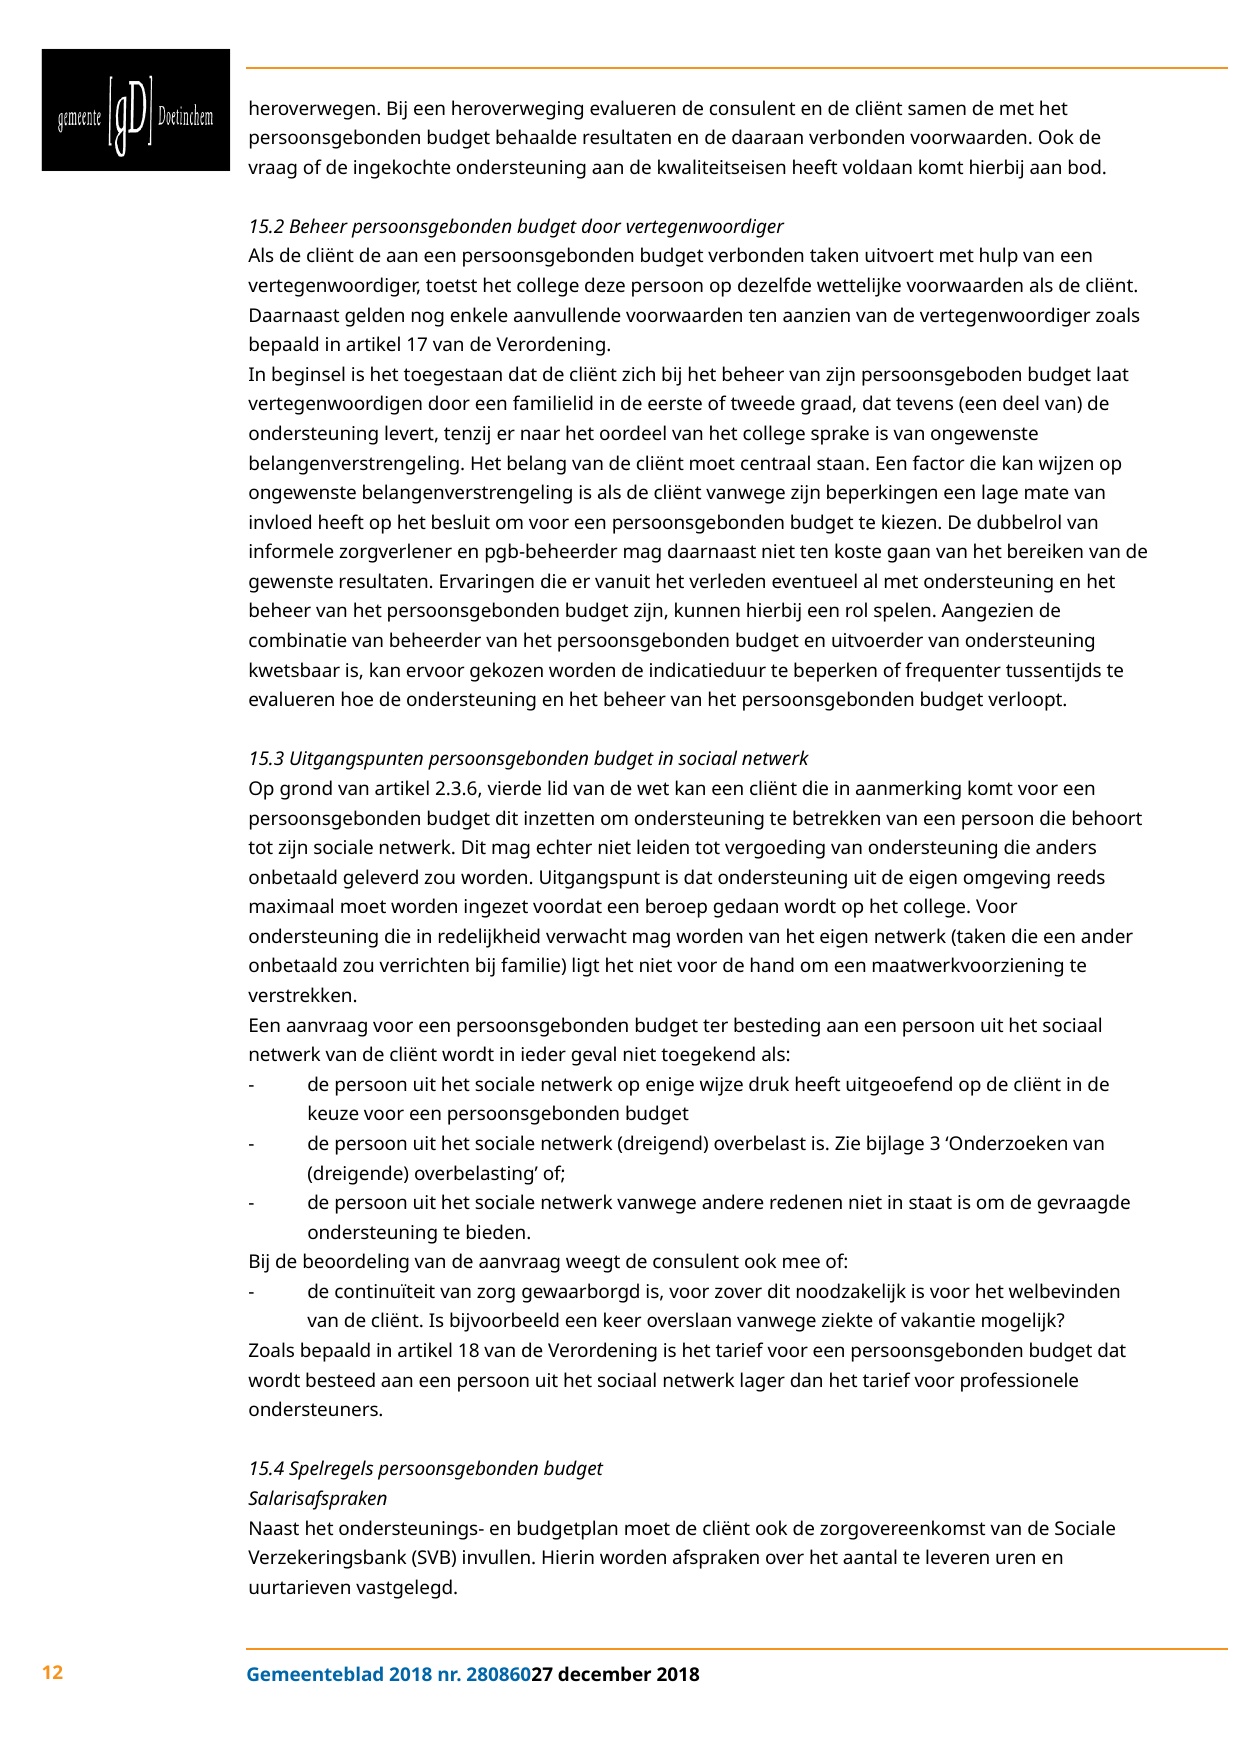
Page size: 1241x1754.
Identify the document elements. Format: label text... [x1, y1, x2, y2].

list de continuïteit van zorg gewaarborgd is, voor zover dit noodzakelijk is voor het welbevinden van de cliënt. Is bijvoorbeeld een keer overslaan vanwege ziekte of vakantie mogelijk? [248, 1278, 1152, 1333]
text heroverwegen. Bij een heroverweging evalueren de consulent en de cliënt samen de met het persoonsgebonden budget behaalde resultaten en de daaraan verbonden voorwaarden. Ook de vraag of de ingekochte ondersteuning aan de kwaliteitseisen heeft voldaan komt hierbij aan bod. [248, 95, 1152, 180]
text Een aanvraag voor een persoonsgebonden budget ter besteding aan een persoon uit het sociaal netwerk van de cliënt wordt in ieder geval niet toegekend als: [248, 1012, 1152, 1067]
text Bij de beoordeling van de aanvraag weegt de consulent ook mee of: [248, 1248, 1152, 1274]
text 15.3 Uitgangspunten persoonsgebonden budget in sociaal netwerk [248, 746, 1152, 771]
list de persoon uit het sociale netwerk (dreigend) overbelast is. Zie bijlage 3 ‘Onderzoeken van (dreigende) overbelasting’ of; [248, 1130, 1152, 1186]
text 15.4 Spelregels persoonsgebonden budget [248, 1456, 1152, 1481]
text Naast het ondersteunings- en budgetplan moet de cliënt ook de zorgovereenkomst van de Sociale Verzekeringsbank (SVB) invullen. Hierin worden afspraken over het aantal te leveren uren en uurtarieven vastgelegd. [248, 1515, 1152, 1600]
text Als de cliënt de aan een persoonsgebonden budget verbonden taken uitvoert met hulp van een vertegenwoordiger, toetst het college deze persoon op dezelfde wettelijke voorwaarden als de cliënt. Daarnaast gelden nog enkele aanvullende voorwaarden ten aanzien van de vertegenwoordiger zoals bepaald in artikel 17 van de Verordening. [248, 243, 1152, 357]
text In beginsel is het toegestaan dat de cliënt zich bij het beheer van zijn persoonsgeboden budget laat vertegenwoordigen door een familielid in de eerste of tweede graad, dat tevens (een deel van) de ondersteuning levert, tenzij er naar het oordeel van het college sprake is van ongewenste belangenverstrengeling. Het belang van de cliënt moet centraal staan. Een factor die kan wijzen op ongewenste belangenverstrengeling is als de cliënt vanwege zijn beperkingen een lage mate van invloed heeft op het besluit om voor een persoonsgebonden budget te kiezen. De dubbelrol van informele zorgverlener en pgb-beheerder mag daarnaast niet ten koste gaan van het bereiken van de gewenste resultaten. Ervaringen die er vanuit het verleden eventueel al met ondersteuning en het beheer van het persoonsgebonden budget zijn, kunnen hierbij een rol spelen. Aangezien de combinatie van beheerder van het persoonsgebonden budget en uitvoerder van ondersteuning kwetsbaar is, kan ervoor gekozen worden de indicatieduur te beperken of frequenter tussentijds te evalueren hoe de ondersteuning en het beheer van het persoonsgebonden budget verloopt. [248, 361, 1152, 712]
text Op grond van artikel 2.3.6, vierde lid van de wet kan een cliënt die in aanmerking komt voor een persoonsgebonden budget dit inzetten om ondersteuning te betrekken van een persoon die behoort tot zijn sociale netwerk. Dit mag echter niet leiden tot vergoeding van ondersteuning die anders onbetaald geleverd zou worden. Uitgangspunt is dat ondersteuning uit de eigen omgeving reeds maximaal moet worden ingezet voordat een beroep gedaan wordt op het college. Voor ondersteuning die in redelijkheid verwacht mag worden van het eigen netwerk (taken die een ander onbetaald zou verrichten bij familie) ligt het niet voor de hand om een maatwerkvoorziening te verstrekken. [248, 775, 1152, 1008]
text Zoals bepaald in artikel 18 van de Verordening is het tarief voor een persoonsgebonden budget dat wordt besteed aan een persoon uit het sociaal netwerk lager dan het tarief voor professionele ondersteuners. [248, 1337, 1152, 1422]
list de persoon uit het sociale netwerk vanwege andere redenen niet in staat is om de gevraagde ondersteuning te bieden. [248, 1189, 1152, 1245]
text 15.2 Beheer persoonsgebonden budget door vertegenwoordiger [248, 213, 1152, 239]
picture [41, 47, 231, 172]
list de persoon uit het sociale netwerk op enige wijze druk heeft uitgeoefend op de cliënt in de keuze voor een persoonsgebonden budget [248, 1071, 1152, 1126]
text Salarisafspraken [248, 1485, 1152, 1511]
